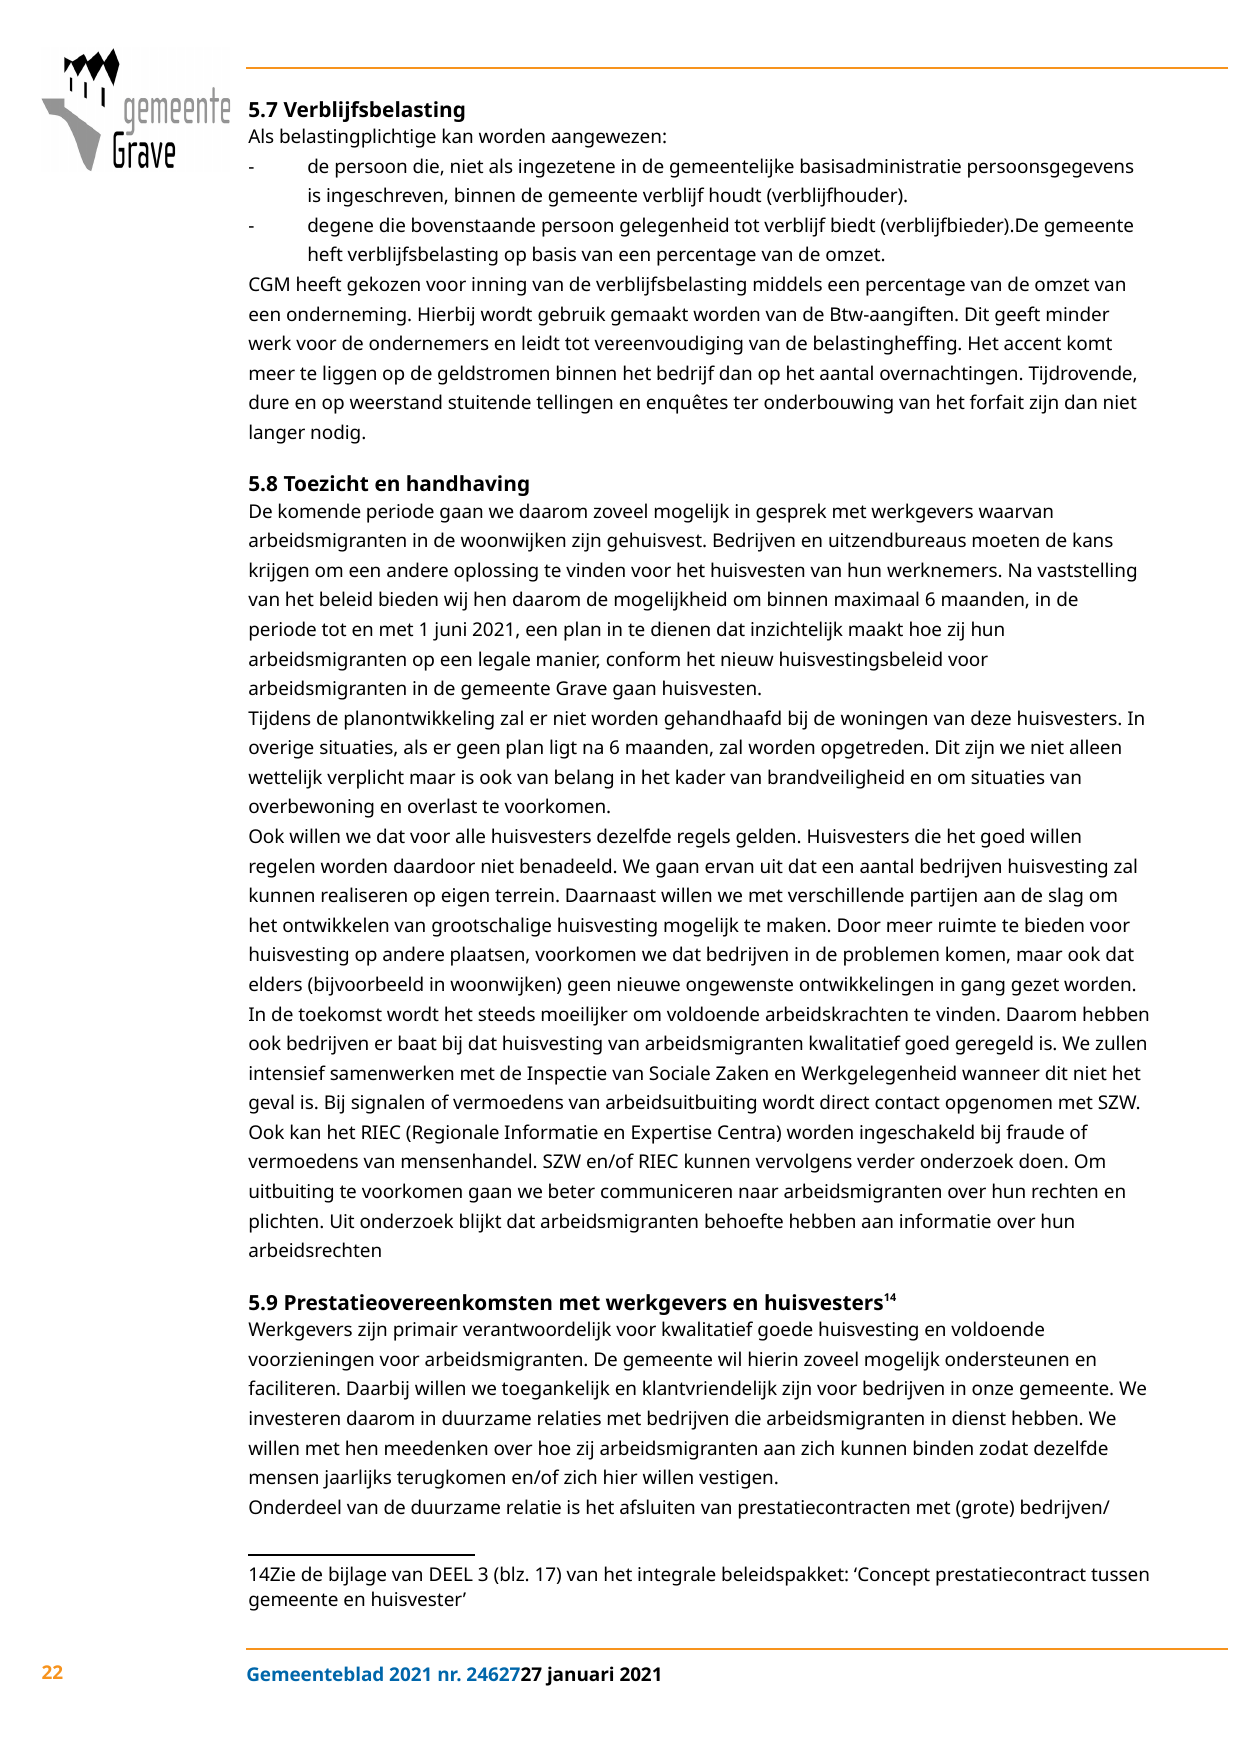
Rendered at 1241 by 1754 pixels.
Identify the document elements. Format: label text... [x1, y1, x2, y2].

text Onderdeel van de duurzame relatie is het afsluiten van prestatiecontracten met (grote) bedrijven/ [248, 1494, 1152, 1519]
text 5.8 Toezicht en handhaving [248, 469, 1152, 498]
text Ook willen we dat voor alle huisvesters dezelfde regels gelden. Huisvesters die het goed willen regelen worden daardoor niet benadeeld. We gaan ervan uit dat een aantal bedrijven huisvesting zal kunnen realiseren op eigen terrein. Daarnaast willen we met verschillende partijen aan de slag om het ontwikkelen van grootschalige huisvesting mogelijk te maken. Door meer ruimte te bieden voor huisvesting op andere plaatsen, voorkomen we dat bedrijven in de problemen komen, maar ook dat elders (bijvoorbeeld in woonwijken) geen nieuwe ongewenste ontwikkelingen in gang gezet worden. [248, 823, 1152, 997]
text CGM heeft gekozen voor inning van de verblijfsbelasting middels een percentage van de omzet van een onderneming. Hierbij wordt gebruik gemaakt worden van de Btw-aangiften. Dit geeft minder werk voor de ondernemers en leidt tot vereenvoudiging van de belastingheffing. Het accent komt meer te liggen op de geldstromen binnen het bedrijf dan op het aantal overnachtingen. Tijdrovende, dure en op weerstand stuitende tellingen en enquêtes ter onderbouwing van het forfait zijn dan niet langer nodig. [248, 271, 1152, 445]
text 5.7 Verblijfsbelasting [248, 95, 1152, 123]
text Werkgevers zijn primair verantwoordelijk voor kwalitatief goede huisvesting en voldoende voorzieningen voor arbeidsmigranten. De gemeente wil hierin zoveel mogelijk ondersteunen en faciliteren. Daarbij willen we toegankelijk en klantvriendelijk zijn voor bedrijven in onze gemeente. We investeren daarom in duurzame relaties met bedrijven die arbeidsmigranten in dienst hebben. We willen met hen meedenken over hoe zij arbeidsmigranten aan zich kunnen binden zodat dezelfde mensen jaarlijks terugkomen en/of zich hier willen vestigen. [248, 1316, 1152, 1490]
picture [41, 47, 231, 172]
text Als belastingplichtige kan worden aangewezen: [248, 123, 1152, 149]
text De komende periode gaan we daarom zoveel mogelijk in gesprek met werkgevers waarvan arbeidsmigranten in de woonwijken zijn gehuisvest. Bedrijven en uitzendbureaus moeten de kans krijgen om een andere oplossing te vinden voor het huisvesten van hun werknemers. Na vaststelling van het beleid bieden wij hen daarom de mogelijkheid om binnen maximaal 6 maanden, in de periode tot en met 1 juni 2021, een plan in te dienen dat inzichtelijk maakt hoe zij hun arbeidsmigranten op een legale manier, conform het nieuw huisvestingsbeleid voor arbeidsmigranten in de gemeente Grave gaan huisvesten. [248, 498, 1152, 701]
text Tijdens de planontwikkeling zal er niet worden gehandhaafd bij de woningen van deze huisvesters. In overige situaties, als er geen plan ligt na 6 maanden, zal worden opgetreden. Dit zijn we niet alleen wettelijk verplicht maar is ook van belang in het kader van brandveiligheid en om situaties van overbewoning en overlast te voorkomen. [248, 705, 1152, 819]
list de persoon die, niet als ingezetene in de gemeentelijke basisadministratie persoonsgegevens is ingeschreven, binnen de gemeente verblijf houdt (verblijfhouder). [248, 153, 1152, 208]
text Zie de bijlage van DEEL 3 (blz. 17) van het integrale beleidspakket: ‘Concept prestatiecontract tussen gemeente en huisvester’ [248, 1561, 1152, 1612]
text 5.9 Prestatieovereenkomsten met werkgevers en huisvesters [248, 1288, 1152, 1316]
text In de toekomst wordt het steeds moeilijker om voldoende arbeidskrachten te vinden. Daarom hebben ook bedrijven er baat bij dat huisvesting van arbeidsmigranten kwalitatief goed geregeld is. We zullen intensief samenwerken met de Inspectie van Sociale Zaken en Werkgelegenheid wanneer dit niet het geval is. Bij signalen of vermoedens van arbeidsuitbuiting wordt direct contact opgenomen met SZW. Ook kan het RIEC (Regionale Informatie en Expertise Centra) worden ingeschakeld bij fraude of vermoedens van mensenhandel. SZW en/of RIEC kunnen vervolgens verder onderzoek doen. Om uitbuiting te voorkomen gaan we beter communiceren naar arbeidsmigranten over hun rechten en plichten. Uit onderzoek blijkt dat arbeidsmigranten behoefte hebben aan informatie over hun arbeidsrechten [248, 1001, 1152, 1263]
list degene die bovenstaande persoon gelegenheid tot verblijf biedt (verblijfbieder).De gemeente heft verblijfsbelasting op basis van een percentage van de omzet. [248, 212, 1152, 267]
